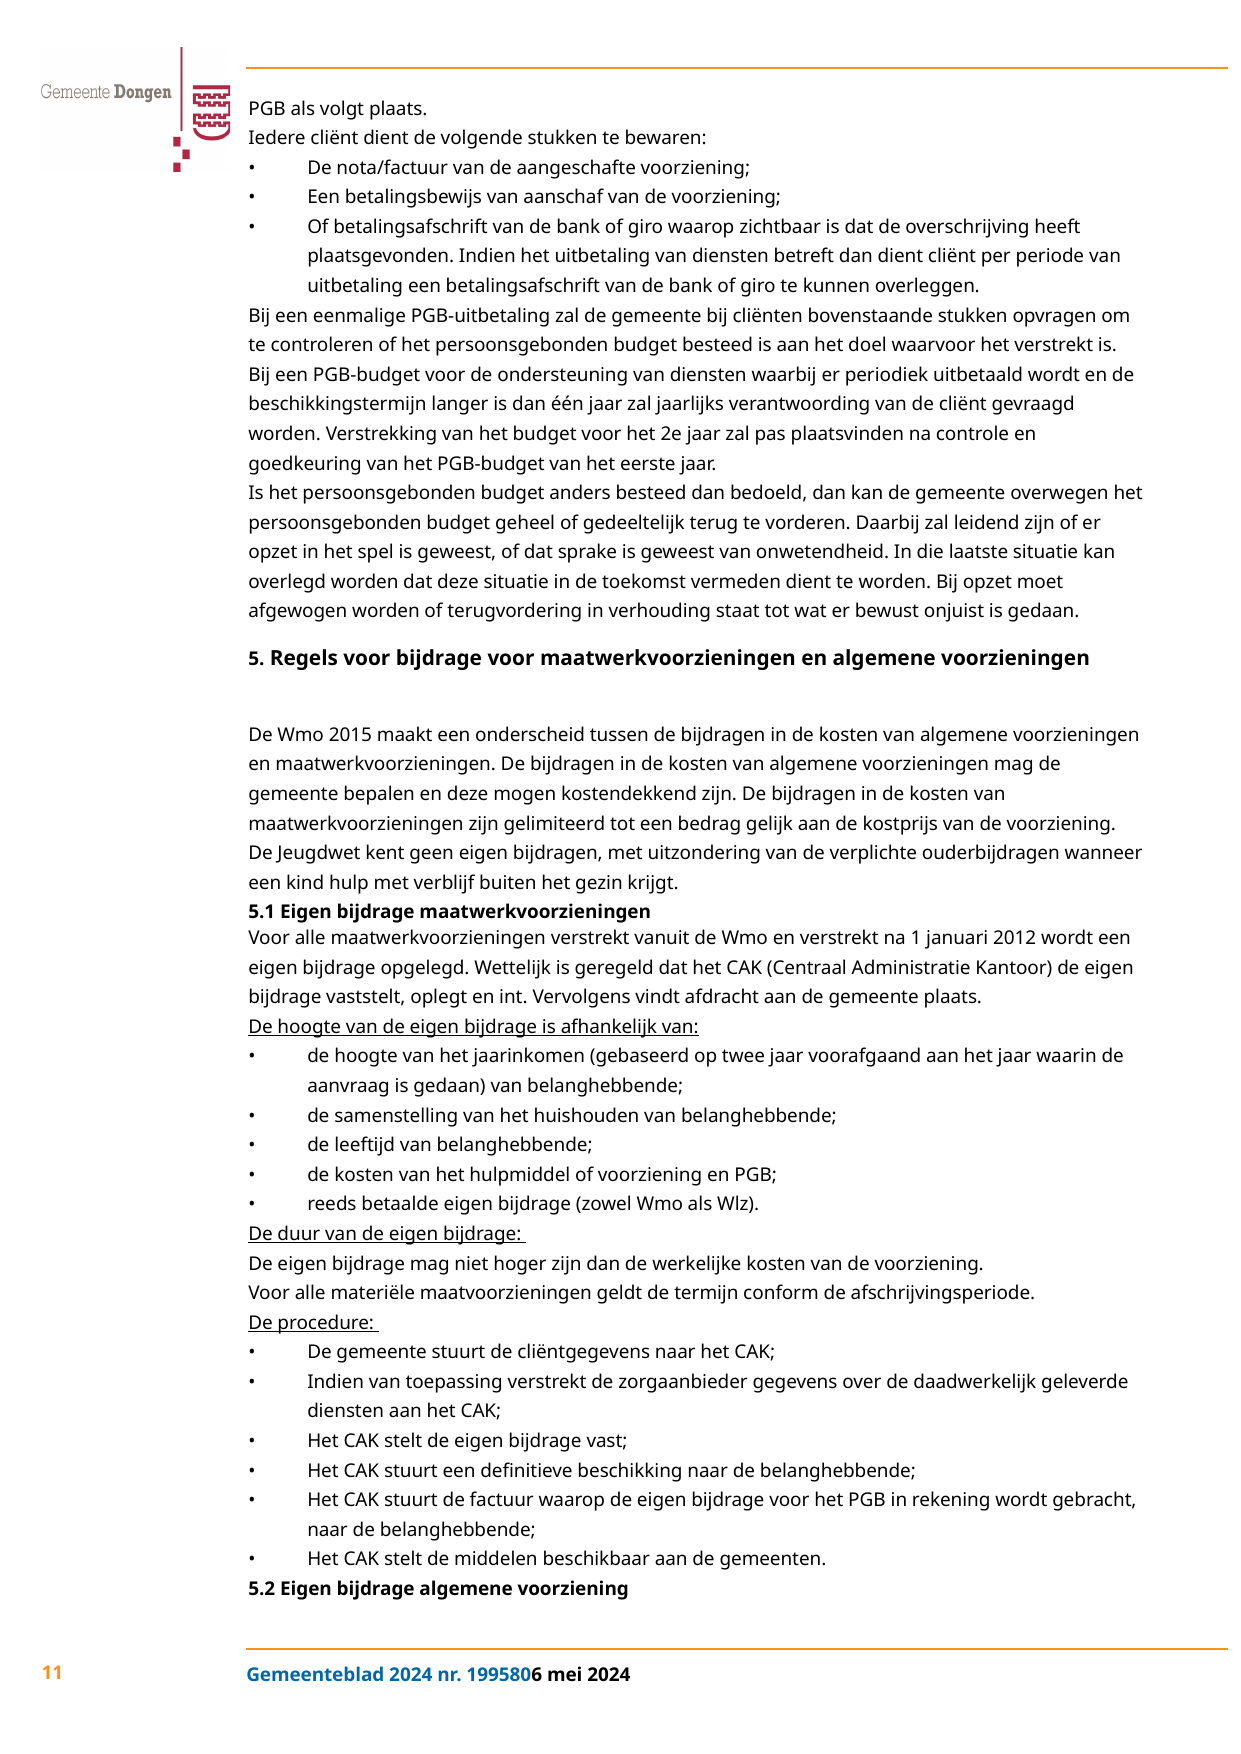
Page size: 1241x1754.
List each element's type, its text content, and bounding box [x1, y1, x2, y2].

text De procedure: [248, 1309, 1152, 1334]
text Bij een eenmalige PGB-uitbetaling zal de gemeente bij cliënten bovenstaande stukken opvragen om te controleren of het persoonsgebonden budget besteed is aan het doel waarvoor het verstrekt is. [248, 302, 1152, 357]
text De Wmo 2015 maakt een onderscheid tussen de bijdragen in de kosten van algemene voorzieningen en maatwerkvoorzieningen. De bijdragen in de kosten van algemene voorzieningen mag de gemeente bepalen en deze mogen kostendekkend zijn. De bijdragen in de kosten van maatwerkvoorzieningen zijn gelimiteerd tot een bedrag gelijk aan de kostprijs van de voorziening. [248, 721, 1152, 836]
text Voor alle maatwerkvoorzieningen verstrekt vanuit de Wmo en verstrekt na 1 januari 2012 wordt een eigen bijdrage opgelegd. Wettelijk is geregeld dat het CAK (Centraal Administratie Kantoor) de eigen bijdrage vaststelt, oplegt en int. Vervolgens vindt afdracht aan de gemeente plaats. [248, 924, 1152, 1009]
list de hoogte van het jaarinkomen (gebaseerd op twee jaar voorafgaand aan het jaar waarin de aanvraag is gedaan) van belanghebbende; [248, 1043, 1152, 1098]
text De eigen bijdrage mag niet hoger zijn dan de werkelijke kosten van de voorziening. [248, 1250, 1152, 1275]
list de kosten van het hulpmiddel of voorziening en PGB; [248, 1161, 1152, 1187]
list Een betalingsbewijs van aanschaf van de voorziening; [248, 183, 1152, 209]
list Of betalingsafschrift van de bank of giro waarop zichtbaar is dat de overschrijving heeft plaatsgevonden. Indien het uitbetaling van diensten betreft dan dient cliënt per periode van uitbetaling een betalingsafschrift van de bank of giro te kunnen overleggen. [248, 213, 1152, 298]
list de samenstelling van het huishouden van belanghebbende; [248, 1102, 1152, 1127]
list Het CAK stelt de middelen beschikbaar aan de gemeenten. [248, 1546, 1152, 1571]
text Bij een PGB-budget voor de ondersteuning van diensten waarbij er periodiek uitbetaald wordt en de beschikkingstermijn langer is dan één jaar zal jaarlijks verantwoording van de cliënt gevraagd worden. Verstrekking van het budget voor het 2e jaar zal pas plaatsvinden na controle en goedkeuring van het PGB-budget van het eerste jaar. [248, 361, 1152, 476]
text De Jeugdwet kent geen eigen bijdragen, met uitzondering van de verplichte ouderbijdragen wanneer een kind hulp met verblijf buiten het gezin krijgt. [248, 839, 1152, 895]
text Iedere cliënt dient de volgende stukken te bewaren: [248, 124, 1152, 150]
list De nota/factuur van de aangeschafte voorziening; [248, 154, 1152, 180]
list de leeftijd van belanghebbende; [248, 1131, 1152, 1157]
list De gemeente stuurt de cliëntgegevens naar het CAK; [248, 1338, 1152, 1364]
text 5.1 Eigen bijdrage maatwerkvoorzieningen [248, 898, 1152, 924]
text 5. Regels voor bijdrage voor maatwerkvoorzieningen en algemene voorzieningen [248, 643, 1152, 672]
text De duur van de eigen bijdrage: [248, 1220, 1152, 1246]
list Het CAK stelt de eigen bijdrage vast; [248, 1427, 1152, 1453]
list reeds betaalde eigen bijdrage (zowel Wmo als Wlz). [248, 1191, 1152, 1216]
picture [41, 47, 231, 172]
text 5.2 Eigen bijdrage algemene voorziening [248, 1575, 1152, 1601]
list Het CAK stuurt de factuur waarop de eigen bijdrage voor het PGB in rekening wordt gebracht, naar de belanghebbende; [248, 1486, 1152, 1542]
text De hoogte van de eigen bijdrage is afhankelijk van: [248, 1013, 1152, 1039]
list Indien van toepassing verstrekt de zorgaanbieder gegevens over de daadwerkelijk geleverde diensten aan het CAK; [248, 1368, 1152, 1423]
text Voor alle materiële maatvoorzieningen geldt de termijn conform de afschrijvingsperiode. [248, 1279, 1152, 1305]
text Is het persoonsgebonden budget anders besteed dan bedoeld, dan kan de gemeente overwegen het persoonsgebonden budget geheel of gedeeltelijk terug te vorderen. Daarbij zal leidend zijn of er opzet in het spel is geweest, of dat sprake is geweest van onwetendheid. In die laatste situatie kan overlegd worden dat deze situatie in de toekomst vermeden dient te worden. Bij opzet moet afgewogen worden of terugvordering in verhouding staat tot wat er bewust onjuist is gedaan. [248, 479, 1152, 623]
text PGB als volgt plaats. [248, 95, 1152, 121]
list Het CAK stuurt een definitieve beschikking naar de belanghebbende; [248, 1457, 1152, 1482]
